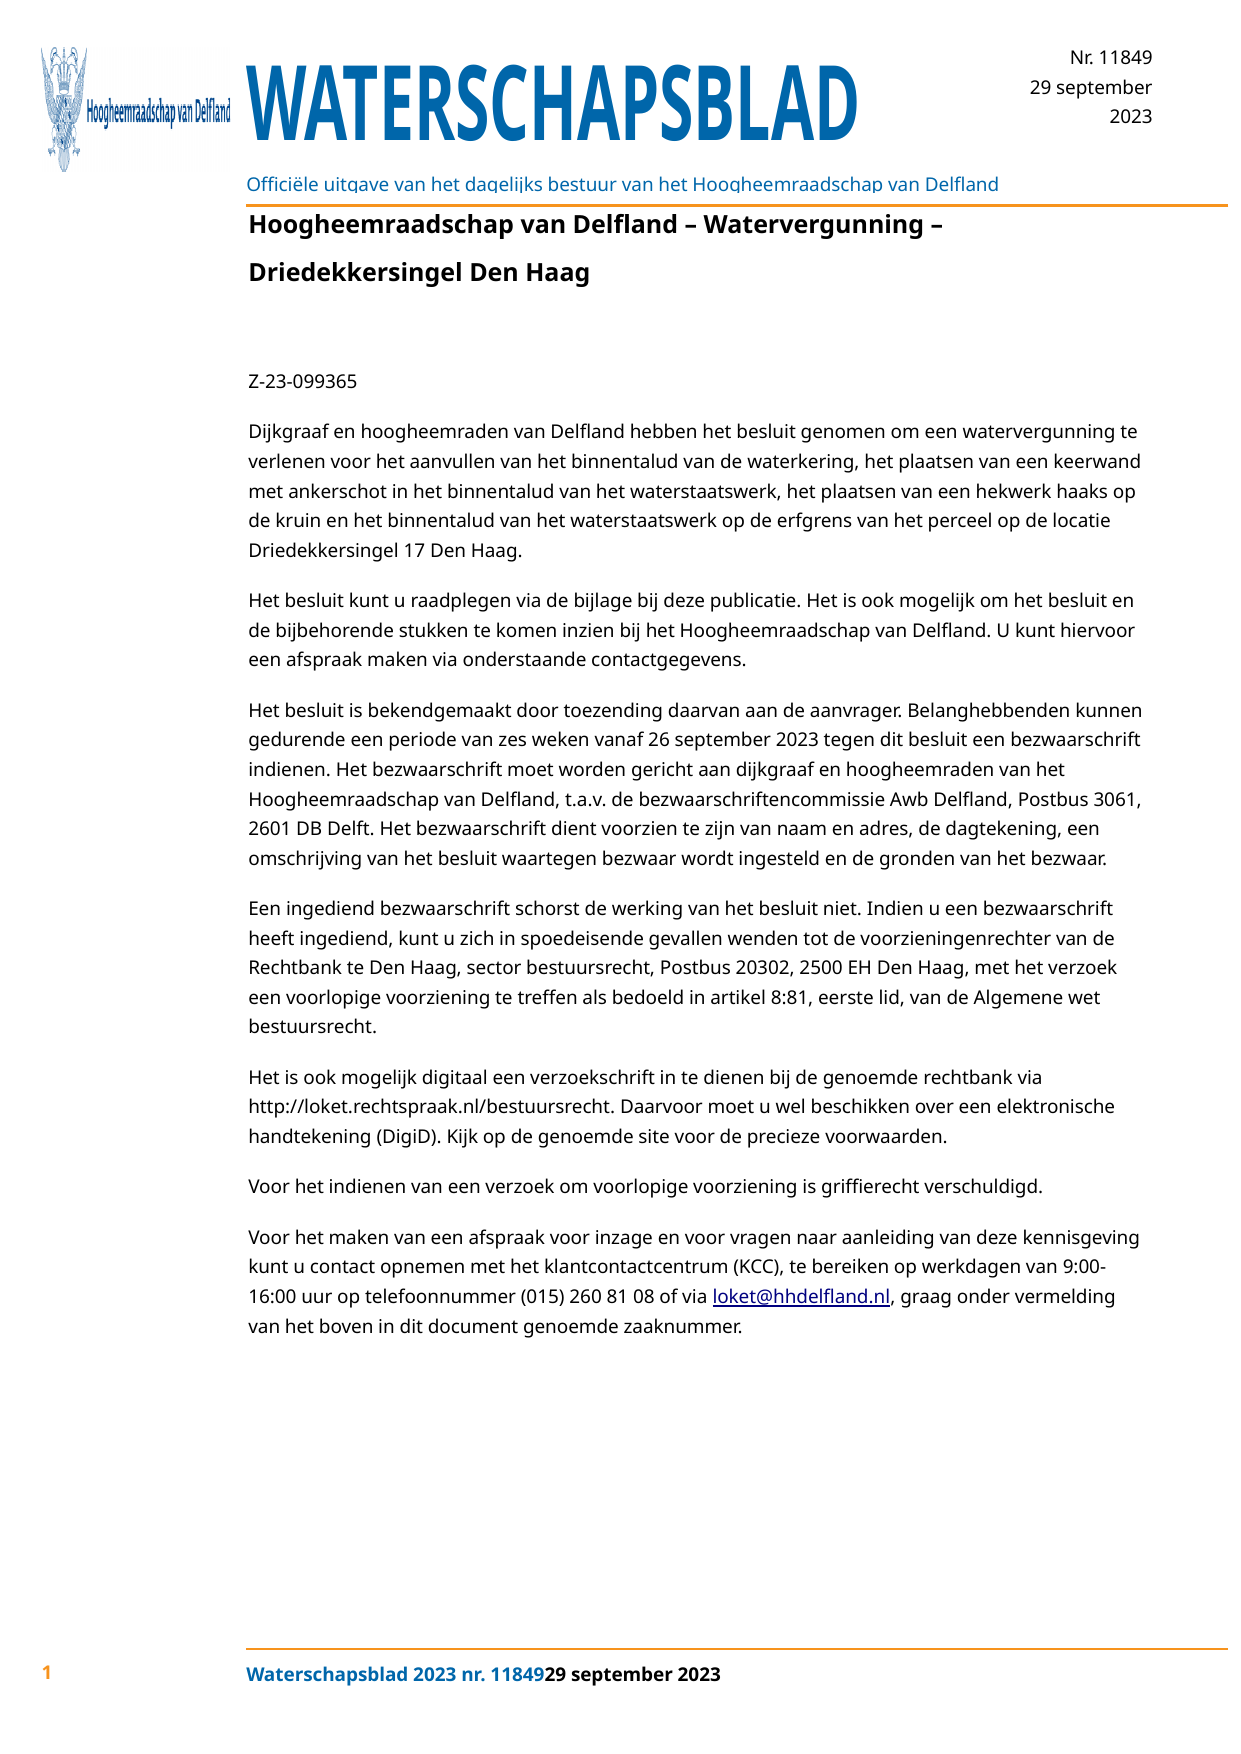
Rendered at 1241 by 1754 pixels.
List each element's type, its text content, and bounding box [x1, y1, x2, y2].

text Het is ook mogelijk digitaal een verzoekschrift in te dienen bij de genoemde rechtbank via http://loket.rechtspraak.nl/bestuursrecht. Daarvoor moet u wel beschikken over een elektronische handtekening (DigiD). Kijk op de genoemde site voor de precieze voorwaarden. [248, 1064, 1152, 1149]
text Dijkgraaf en hoogheemraden van Delfland hebben het besluit genomen om een watervergunning te verlenen voor het aanvullen van het binnentalud van de waterkering, het plaatsen van een keerwand met ankerschot in het binnentalud van het waterstaatswerk, het plaatsen van een hekwerk haaks op de kruin en het binnentalud van het waterstaatswerk op de erfgrens van het perceel op de locatie Driedekkersingel 17 Den Haag. [248, 419, 1152, 563]
text Een ingediend bezwaarschrift schorst de werking van het besluit niet. Indien u een bezwaarschrift heeft ingediend, kunt u zich in spoedeisende gevallen wenden tot de voorzieningenrechter van de Rechtbank te Den Haag, sector bestuursrecht, Postbus 20302, 2500 EH Den Haag, met het verzoek een voorlopige voorziening te treffen als bedoeld in artikel 8:81, eerste lid, van de Algemene wet bestuursrecht. [248, 895, 1152, 1039]
text Het besluit kunt u raadplegen via de bijlage bij deze publicatie. Het is ook mogelijk om het besluit en de bijbehorende stukken te komen inzien bij het Hoogheemraadschap van Delfland. U kunt hiervoor een afspraak maken via onderstaande contactgegevens. [248, 587, 1152, 672]
text Het besluit is bekendgemaakt door toezending daarvan aan de aanvrager. Belanghebbenden kunnen gedurende een periode van zes weken vanaf 26 september 2023 tegen dit besluit een bezwaarschrift indienen. Het bezwaarschrift moet worden gericht aan dijkgraaf en hoogheemraden van het Hoogheemraadschap van Delfland, t.a.v. de bezwaarschriftencommissie Awb Delfland, Postbus 3061, 2601 DB Delft. Het bezwaarschrift dient voorzien te zijn van naam en adres, de dagtekening, een omschrijving van het besluit waartegen bezwaar wordt ingesteld en de gronden van het bezwaar. [248, 697, 1152, 871]
text Voor het indienen van een verzoek om voorlopige voorziening is griffierecht verschuldigd. [248, 1174, 1152, 1199]
text Z-23-099365 [248, 368, 1152, 394]
picture [41, 47, 231, 172]
text Hoogheemraadschap van Delfland – Watervergunning – Driedekkersingel Den Haag [248, 207, 1152, 288]
text Voor het maken van een afspraak voor inzage en voor vragen naar aanleiding van deze kennisgeving kunt u contact opnemen met het klantcontactcentrum (KCC), te bereiken op werkdagen van 9:00-16:00 uur op telefoonnummer (015) 260 81 08 of via loket@hhdelfland.nl, graag onder vermelding van het boven in dit document genoemde zaaknummer. [248, 1224, 1152, 1339]
